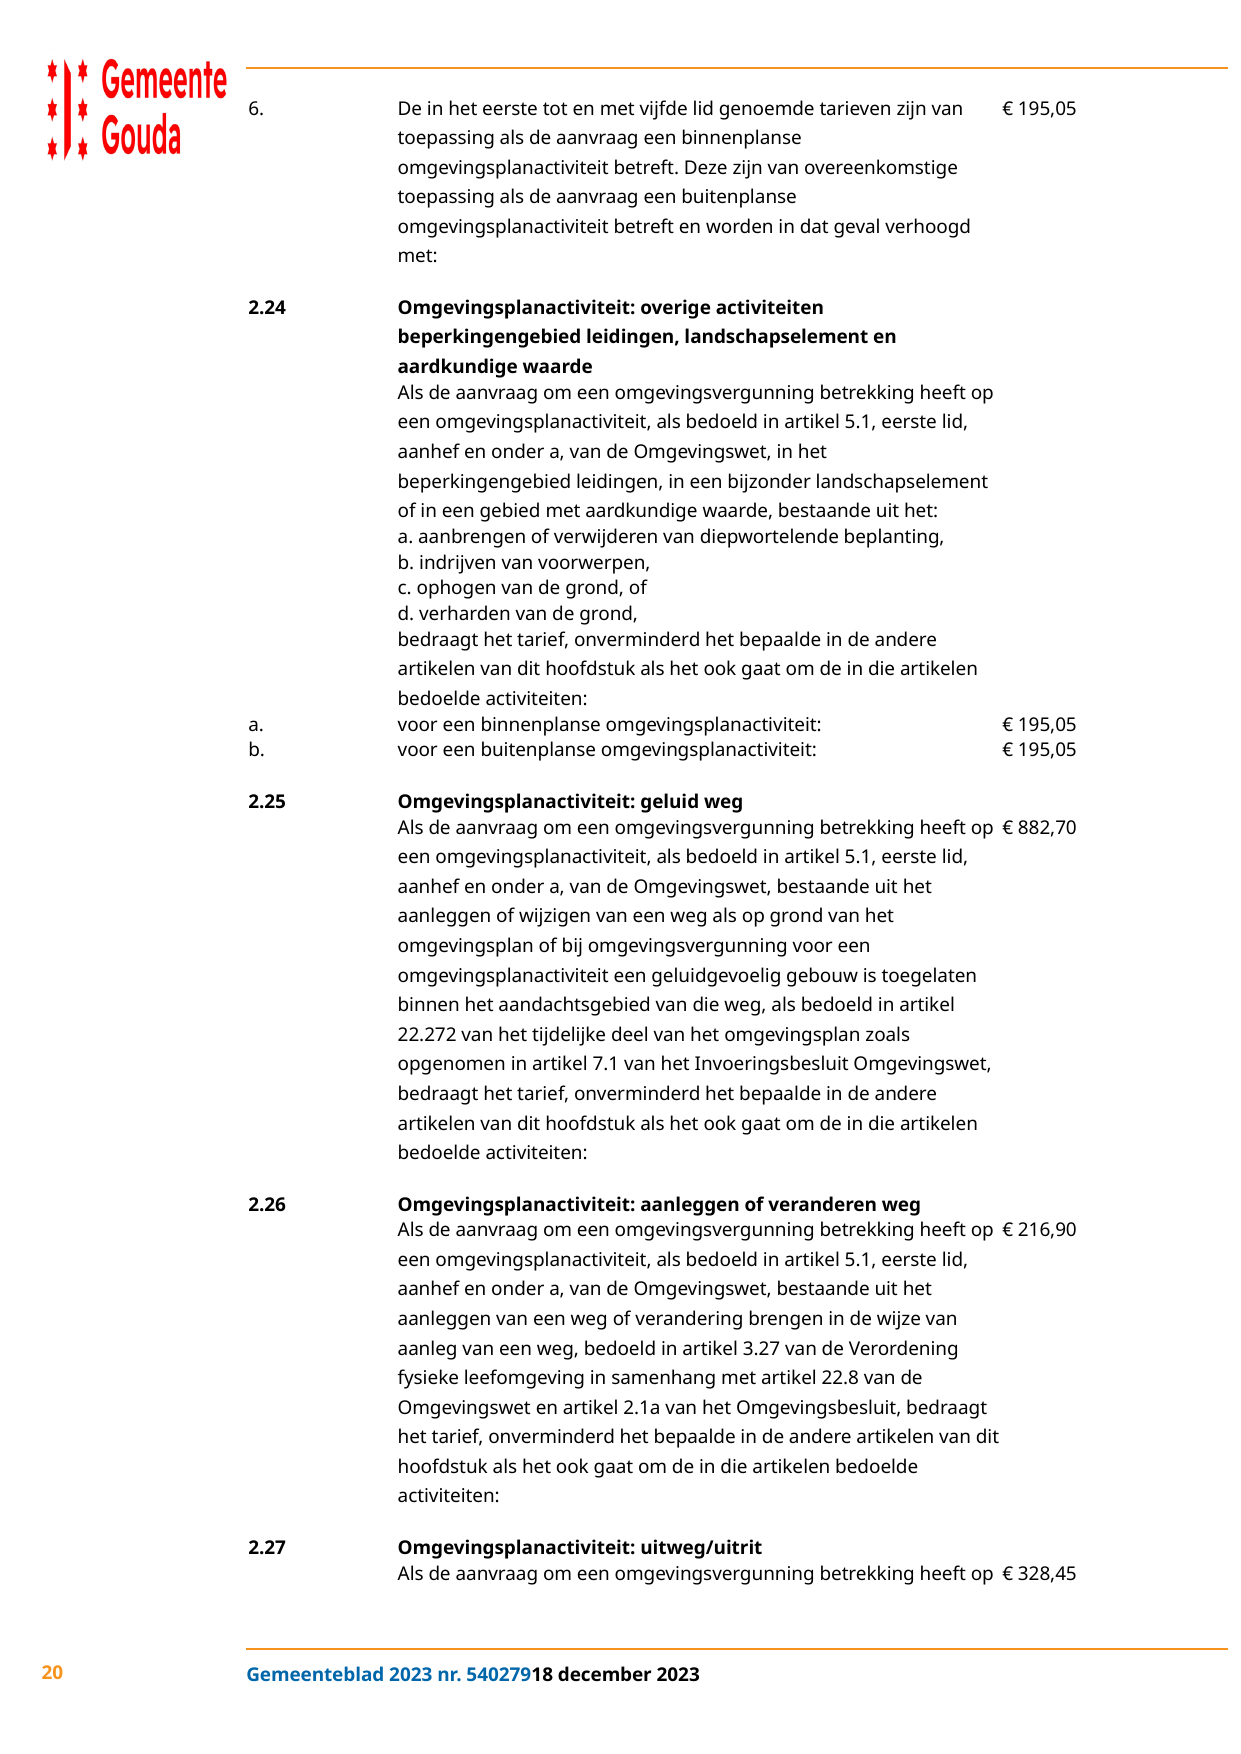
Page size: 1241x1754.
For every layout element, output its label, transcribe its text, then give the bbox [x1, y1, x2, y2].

table_cell Omgevingsplanactiviteit: aanleggen of veranderen weg [398, 1191, 1002, 1216]
table_cell [1002, 626, 1152, 711]
table_cell 2.27 [248, 1534, 397, 1560]
table_cell [398, 763, 1002, 788]
table_cell [1002, 575, 1152, 600]
table_cell [248, 763, 397, 788]
table_cell [1002, 1534, 1152, 1560]
table_cell € 882,70 [1002, 814, 1152, 1165]
table_cell voor een buitenplanse omgevingsplanactiviteit: [398, 737, 1002, 762]
table_cell [248, 1560, 397, 1586]
table_cell [1002, 549, 1152, 574]
table_cell Als de aanvraag om een omgevingsvergunning betrekking heeft op een omgevingsplanactiviteit, als bedoeld in artikel 5.1, eerste lid, aanhef en onder a, van de Omgevingswet, bestaande uit het aanleggen of wijzigen van een weg als op grond van het omgevingsplan of bij omgevingsvergunning voor een omgevingsplanactiviteit een geluidgevoelig gebouw is toegelaten binnen het aandachtsgebied van die weg, als bedoeld in artikel 22.272 van het tijdelijke deel van het omgevingsplan zoals opgenomen in artikel 7.1 van het Invoeringsbesluit Omgevingswet, bedraagt het tarief, onverminderd het bepaalde in de andere artikelen van dit hoofdstuk als het ook gaat om de in die artikelen bedoelde activiteiten: [398, 814, 1002, 1165]
table_cell 2.25 [248, 788, 397, 814]
table_cell € 328,45 [1002, 1560, 1152, 1586]
table_cell [248, 1509, 397, 1534]
table_cell [248, 1216, 397, 1508]
table_cell Omgevingsplanactiviteit: uitweg/uitrit [398, 1534, 1002, 1560]
table_cell [248, 814, 397, 1165]
table_cell € 195,05 [1002, 95, 1152, 268]
table_cell [248, 379, 397, 523]
table_cell 2.24 [248, 294, 397, 379]
table_cell a. [248, 711, 397, 737]
table_cell De in het eerste tot en met vijfde lid genoemde tarieven zijn van toepassing als de aanvraag een binnenplanse omgevingsplanactiviteit betreft. Deze zijn van overeenkomstige toepassing als de aanvraag een buitenplanse omgevingsplanactiviteit betreft en worden in dat geval verhoogd met: [398, 95, 1002, 268]
picture [41, 47, 231, 172]
table_cell [1002, 1191, 1152, 1216]
table_cell [1002, 763, 1152, 788]
table_cell [398, 269, 1002, 294]
table_cell 2.26 [248, 1191, 397, 1216]
table_cell a. aanbrengen of verwijderen van diepwortelende beplanting, [398, 523, 1002, 549]
table_cell € 216,90 [1002, 1216, 1152, 1508]
table_cell [248, 549, 397, 574]
table_cell Omgevingsplanactiviteit: geluid weg [398, 788, 1002, 814]
table_cell [1002, 1509, 1152, 1534]
table_cell € 195,05 [1002, 711, 1152, 737]
table_cell d. verharden van de grond, [398, 600, 1002, 626]
table_cell [1002, 269, 1152, 294]
table_cell Als de aanvraag om een omgevingsvergunning betrekking heeft op een omgevingsplanactiviteit, als bedoeld in artikel 5.1, eerste lid, aanhef en onder a, van de Omgevingswet, in het beperkingengebied leidingen, in een bijzonder landschapselement of in een gebied met aardkundige waarde, bestaande uit het: [398, 379, 1002, 523]
table_cell [1002, 1165, 1152, 1191]
table_cell [1002, 788, 1152, 814]
table_cell b. indrijven van voorwerpen, [398, 549, 1002, 574]
table_cell Omgevingsplanactiviteit: overige activiteiten beperkingengebied leidingen, landschapselement en aardkundige waarde [398, 294, 1002, 379]
table_cell [398, 1509, 1002, 1534]
table_cell c. ophogen van de grond, of [398, 575, 1002, 600]
table_cell [1002, 523, 1152, 549]
table_cell [398, 1165, 1002, 1191]
table_cell b. [248, 737, 397, 762]
table_cell [248, 575, 397, 600]
table_cell [1002, 379, 1152, 523]
table_cell voor een binnenplanse omgevingsplanactiviteit: [398, 711, 1002, 737]
table_cell [248, 1165, 397, 1191]
table_cell Als de aanvraag om een omgevingsvergunning betrekking heeft op [398, 1560, 1002, 1586]
table_cell [1002, 294, 1152, 379]
table_cell [248, 523, 397, 549]
table_cell 6. [248, 95, 397, 268]
table_cell [1002, 600, 1152, 626]
table_cell Als de aanvraag om een omgevingsvergunning betrekking heeft op een omgevingsplanactiviteit, als bedoeld in artikel 5.1, eerste lid, aanhef en onder a, van de Omgevingswet, bestaande uit het aanleggen van een weg of verandering brengen in de wijze van aanleg van een weg, bedoeld in artikel 3.27 van de Verordening fysieke leefomgeving in samenhang met artikel 22.8 van de Omgevingswet en artikel 2.1a van het Omgevingsbesluit, bedraagt het tarief, onverminderd het bepaalde in de andere artikelen van dit hoofdstuk als het ook gaat om de in die artikelen bedoelde activiteiten: [398, 1216, 1002, 1508]
table_cell [248, 600, 397, 626]
table_cell bedraagt het tarief, onverminderd het bepaalde in de andere artikelen van dit hoofdstuk als het ook gaat om de in die artikelen bedoelde activiteiten: [398, 626, 1002, 711]
table_cell € 195,05 [1002, 737, 1152, 762]
table_cell [248, 269, 397, 294]
table_cell [248, 626, 397, 711]
